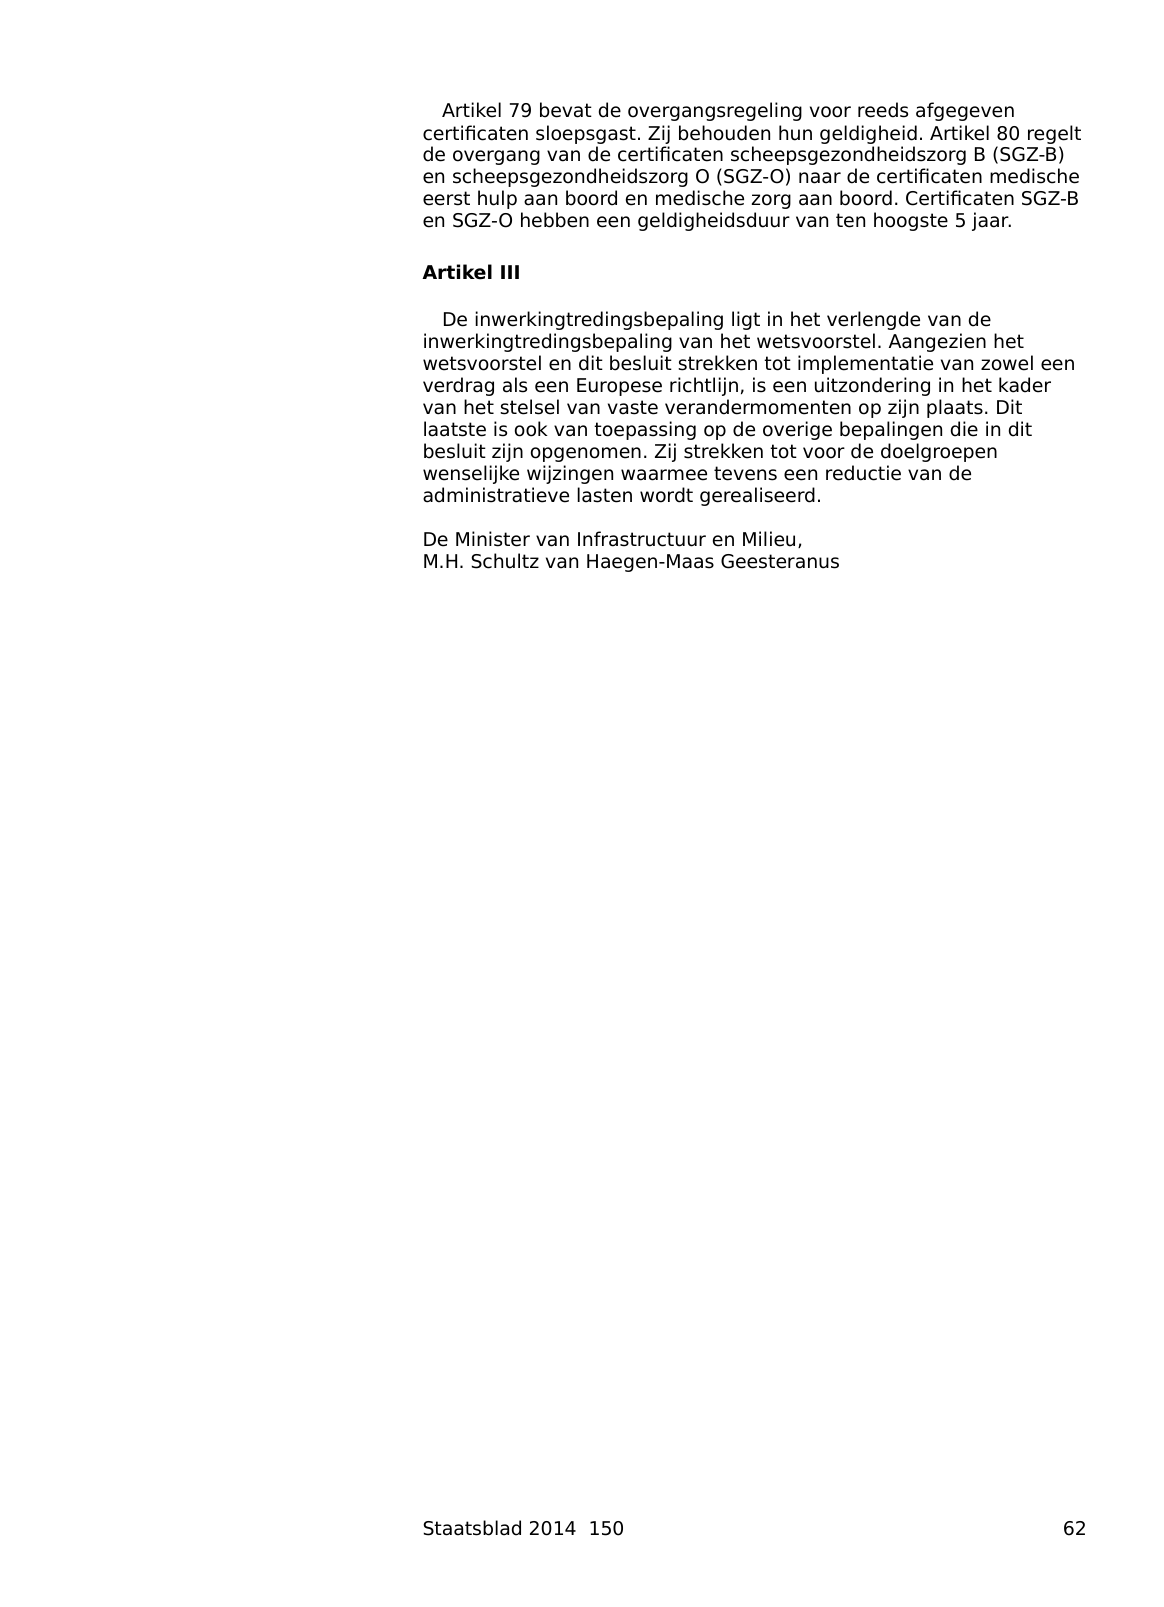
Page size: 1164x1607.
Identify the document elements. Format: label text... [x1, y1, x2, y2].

text De inwerkingtredingsbepaling ligt in het verlengde van de inwerkingtredingsbepaling van het wetsvoorstel. Aangezien het wetsvoorstel en dit besluit strekken tot implementatie van zowel een verdrag als een Europese richtlijn, is een uitzondering in het kader van het stelsel van vaste verandermomenten op zijn plaats. Dit laatste is ook van toepassing op de overige bepalingen die in dit besluit zijn opgenomen. Zij strekken tot voor de doelgroepen wenselijke wijzingen waarmee tevens een reductie van de administratieve lasten wordt gerealiseerd. [422, 309, 1087, 507]
text Artikel 79 bevat de overgangsregeling voor reeds afgegeven certificaten sloepsgast. Zij behouden hun geldigheid. Artikel 80 regelt de overgang van de certificaten scheepsgezondheidszorg B (SGZ-B) en scheepsgezondheidszorg O (SGZ-O) naar de certificaten medische eerst hulp aan boord en medische zorg aan boord. Certificaten SGZ-B en SGZ-O hebben een geldigheidsduur van ten hoogste 5 jaar. [422, 100, 1087, 232]
text De Minister van Infrastructuur en Milieu, M.H. Schultz van Haegen-Maas Geesteranus [422, 529, 1087, 573]
subtitle Artikel III [422, 262, 1087, 284]
